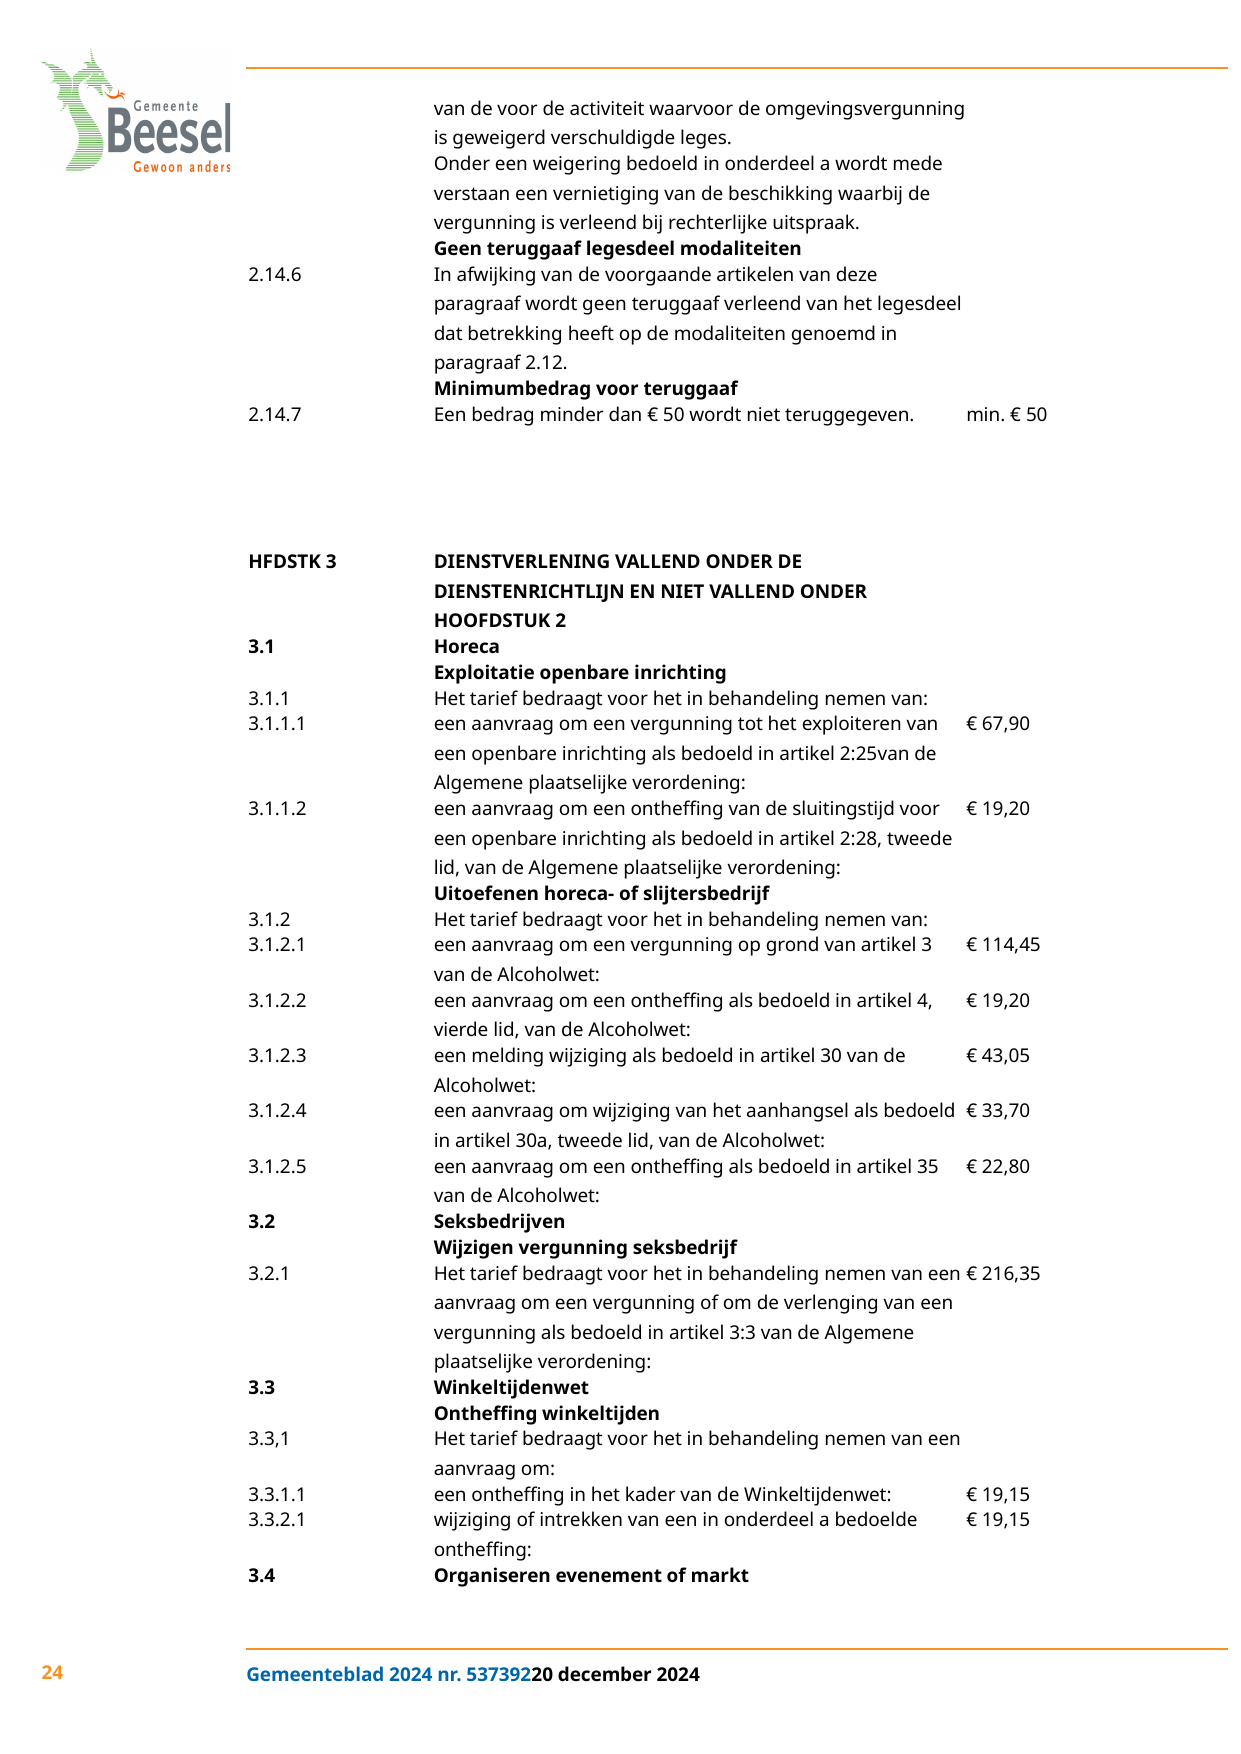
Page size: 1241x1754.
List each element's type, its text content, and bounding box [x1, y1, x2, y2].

table_cell € 19,15 [966, 1507, 1152, 1562]
table_cell [966, 235, 1152, 261]
table_cell [248, 880, 433, 906]
table_cell wijziging of intrekken van een in onderdeel a bedoelde ontheffing: [434, 1507, 966, 1562]
table_cell [966, 1400, 1152, 1426]
table_cell [966, 261, 1152, 375]
table_cell een aanvraag om een vergunning tot het exploiteren van een openbare inrichting als bedoeld in artikel 2:25van de Algemene plaatselijke verordening: [434, 710, 966, 795]
table_cell [966, 375, 1152, 401]
table_cell [966, 1374, 1152, 1400]
table_cell een aanvraag om een ontheffing als bedoeld in artikel 4, vierde lid, van de Alcoholwet: [434, 987, 966, 1042]
table_cell 3.2.1 [248, 1260, 433, 1374]
table_cell [966, 150, 1152, 235]
table_cell een aanvraag om een ontheffing van de sluitingstijd voor een openbare inrichting als bedoeld in artikel 2:28, tweede lid, van de Algemene plaatselijke verordening: [434, 795, 966, 880]
table_cell € 33,70 [966, 1098, 1152, 1153]
table_cell 3.1.2.3 [248, 1042, 433, 1098]
table_header HFDSTK 3 [248, 548, 433, 633]
table_cell Uitoefenen horeca- of slijtersbedrijf [434, 880, 966, 906]
table_cell 3.1.1 [248, 685, 433, 710]
table_cell een aanvraag om een ontheffing als bedoeld in artikel 35 van de Alcoholwet: [434, 1153, 966, 1208]
table_cell Het tarief bedraagt voor het in behandeling nemen van: [434, 906, 966, 932]
table_cell [248, 1234, 433, 1260]
table_cell [966, 880, 1152, 906]
table_cell 3.1.1.1 [248, 710, 433, 795]
table_cell 3.2 [248, 1208, 433, 1234]
table_cell 3.1.2 [248, 906, 433, 932]
table_cell een ontheffing in het kader van de Winkeltijdenwet: [434, 1481, 966, 1507]
table_cell € 19,15 [966, 1481, 1152, 1507]
table_cell [248, 150, 433, 235]
table_cell [248, 659, 433, 685]
table_cell 3.1.2.5 [248, 1153, 433, 1208]
table_cell € 19,20 [966, 795, 1152, 880]
table_cell 3.3.1.1 [248, 1481, 433, 1507]
table_cell [966, 1208, 1152, 1234]
table_cell 3.1.2.1 [248, 932, 433, 987]
table_cell In afwijking van de voorgaande artikelen van deze paragraaf wordt geen teruggaaf verleend van het legesdeel dat betrekking heeft op de modaliteiten genoemd in paragraaf 2.12. [434, 261, 966, 375]
table_cell Geen teruggaaf legesdeel modaliteiten [434, 235, 966, 261]
table_cell [966, 1426, 1152, 1481]
table_cell Winkeltijdenwet [434, 1374, 966, 1400]
table_cell [966, 633, 1152, 659]
table_cell Het tarief bedraagt voor het in behandeling nemen van een aanvraag om: [434, 1426, 966, 1481]
table_cell 3.1 [248, 633, 433, 659]
table_cell 3.4 [248, 1562, 433, 1588]
table_cell Exploitatie openbare inrichting [434, 659, 966, 685]
table_cell Seksbedrijven [434, 1208, 966, 1234]
table_cell € 67,90 [966, 710, 1152, 795]
table_cell € 43,05 [966, 1042, 1152, 1098]
table_cell Organiseren evenement of markt [434, 1562, 966, 1588]
table_cell [966, 1234, 1152, 1260]
table_cell € 19,20 [966, 987, 1152, 1042]
picture [41, 47, 231, 172]
table_cell 3.3,1 [248, 1426, 433, 1481]
table_cell een aanvraag om wijziging van het aanhangsel als bedoeld in artikel 30a, tweede lid, van de Alcoholwet: [434, 1098, 966, 1153]
table_cell Minimumbedrag voor teruggaaf [434, 375, 966, 401]
table_cell [248, 1400, 433, 1426]
table_cell Onder een weigering bedoeld in onderdeel a wordt mede verstaan een vernietiging van de beschikking waarbij de vergunning is verleend bij rechterlijke uitspraak. [434, 150, 966, 235]
table_cell min. € 50 [966, 401, 1152, 427]
table_cell [966, 685, 1152, 710]
table_cell 3.3.2.1 [248, 1507, 433, 1562]
table_cell van de voor de activiteit waarvoor de omgevingsvergunning is geweigerd verschuldigde leges. [434, 95, 966, 150]
table_cell 3.1.2.4 [248, 1098, 433, 1153]
table_cell 3.3 [248, 1374, 433, 1400]
table_header [966, 548, 1152, 633]
table_cell Het tarief bedraagt voor het in behandeling nemen van: [434, 685, 966, 710]
table_cell [248, 235, 433, 261]
table_cell € 22,80 [966, 1153, 1152, 1208]
table_cell 2.14.6 [248, 261, 433, 375]
table_cell € 114,45 [966, 932, 1152, 987]
table_cell [966, 1562, 1152, 1588]
table_cell 3.1.1.2 [248, 795, 433, 880]
table_header DIENSTVERLENING VALLEND ONDER DE DIENSTENRICHTLIJN EN NIET VALLEND ONDER HOOFDSTUK 2 [434, 548, 966, 633]
table_cell [248, 375, 433, 401]
table_cell Wijzigen vergunning seksbedrijf [434, 1234, 966, 1260]
table_cell [966, 95, 1152, 150]
table_cell een melding wijziging als bedoeld in artikel 30 van de Alcoholwet: [434, 1042, 966, 1098]
table_cell Horeca [434, 633, 966, 659]
table_cell 2.14.7 [248, 401, 433, 427]
table_cell een aanvraag om een vergunning op grond van artikel 3 van de Alcoholwet: [434, 932, 966, 987]
table_cell € 216,35 [966, 1260, 1152, 1374]
table_cell Het tarief bedraagt voor het in behandeling nemen van een aanvraag om een vergunning of om de verlenging van een vergunning als bedoeld in artikel 3:3 van de Algemene plaatselijke verordening: [434, 1260, 966, 1374]
table_cell 3.1.2.2 [248, 987, 433, 1042]
table_cell [966, 906, 1152, 932]
table_cell Ontheffing winkeltijden [434, 1400, 966, 1426]
table_cell [966, 659, 1152, 685]
table_cell Een bedrag minder dan € 50 wordt niet teruggegeven. [434, 401, 966, 427]
table_cell [248, 95, 433, 150]
